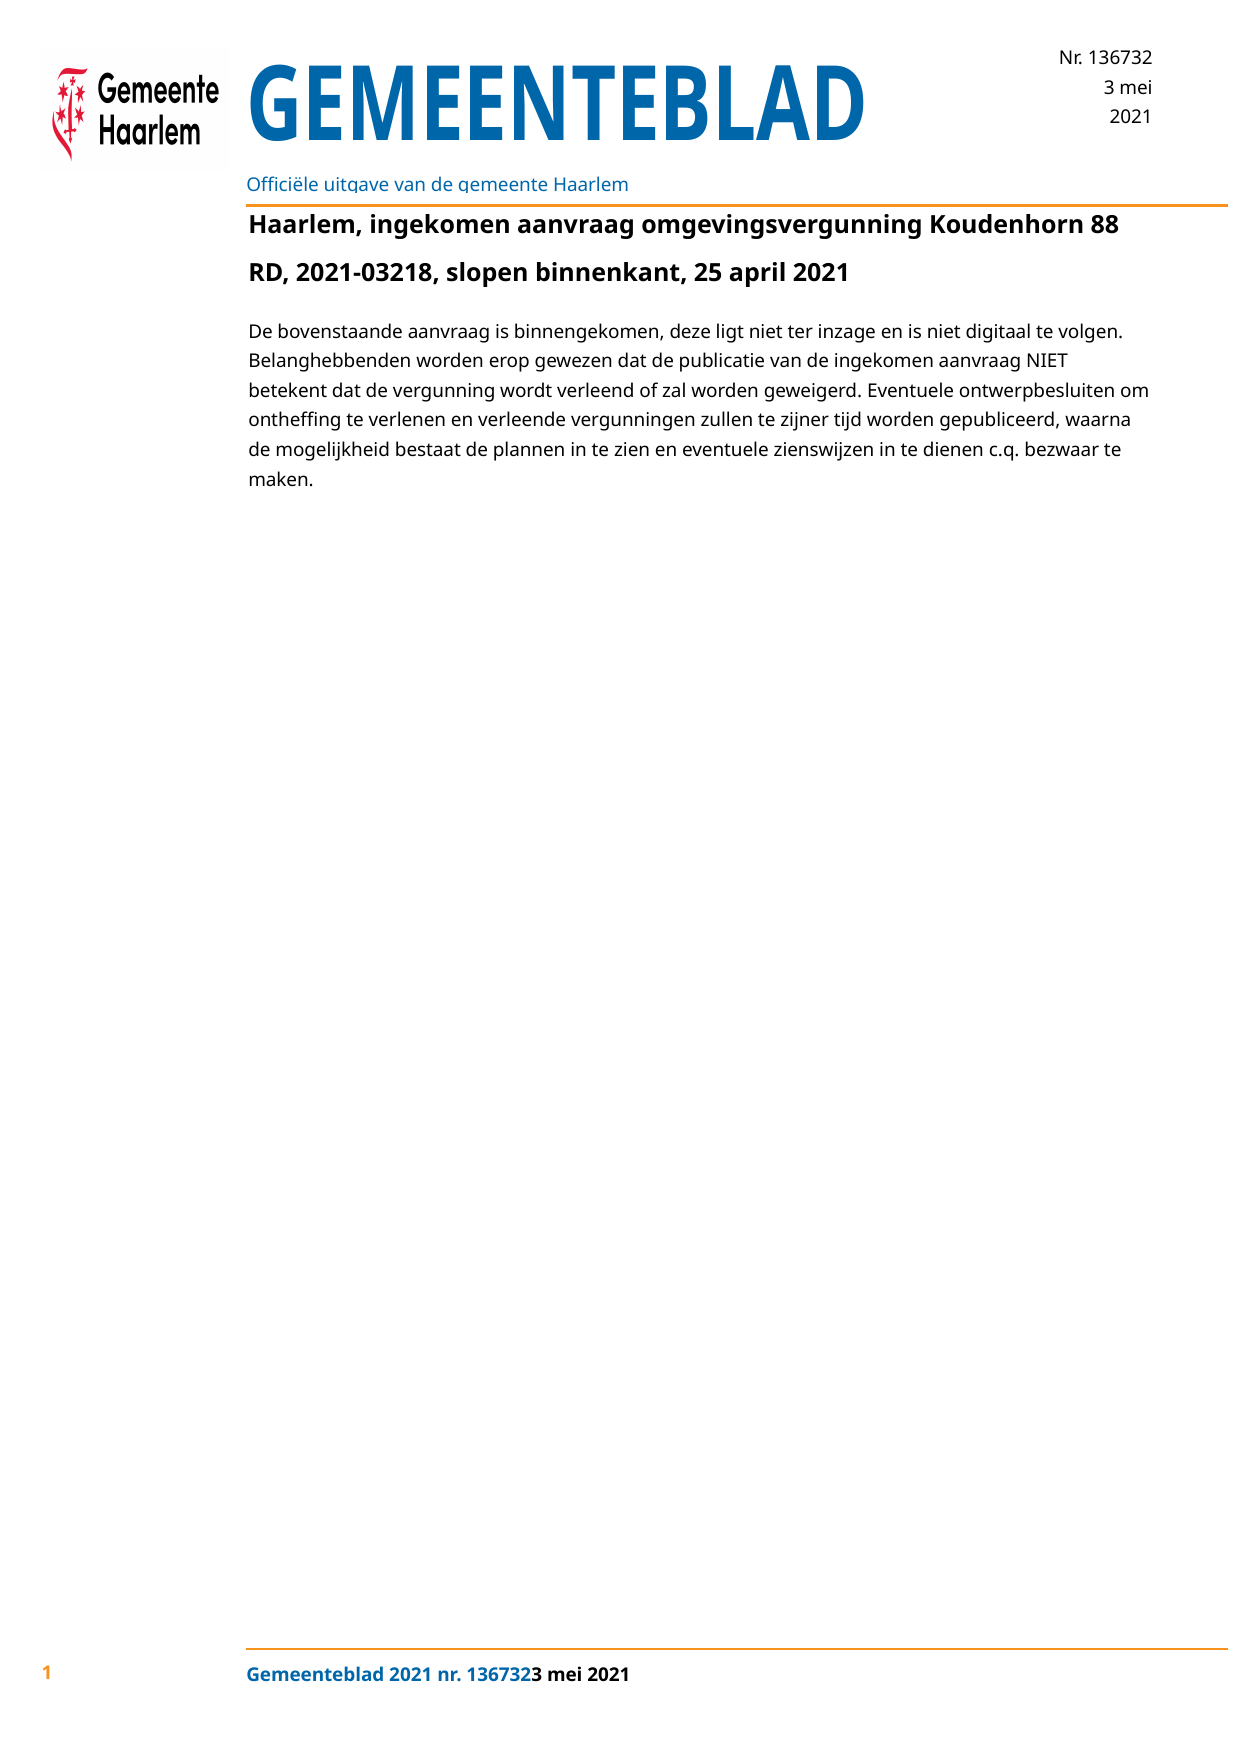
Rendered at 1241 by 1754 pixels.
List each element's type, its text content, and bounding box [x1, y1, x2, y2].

text De bovenstaande aanvraag is binnengekomen, deze ligt niet ter inzage en is niet digitaal te volgen. Belanghebbenden worden erop gewezen dat de publicatie van de ingekomen aanvraag NIET betekent dat de vergunning wordt verleend of zal worden geweigerd. Eventuele ontwerpbesluiten om ontheffing te verlenen en verleende vergunningen zullen te zijner tijd worden gepubliceerd, waarna de mogelijkheid bestaat de plannen in te zien en eventuele zienswijzen in te dienen c.q. bezwaar te maken. [248, 318, 1152, 492]
picture [41, 47, 231, 172]
text Haarlem, ingekomen aanvraag omgevingsvergunning Koudenhorn 88 RD, 2021-03218, slopen binnenkant, 25 april 2021 [248, 207, 1152, 288]
